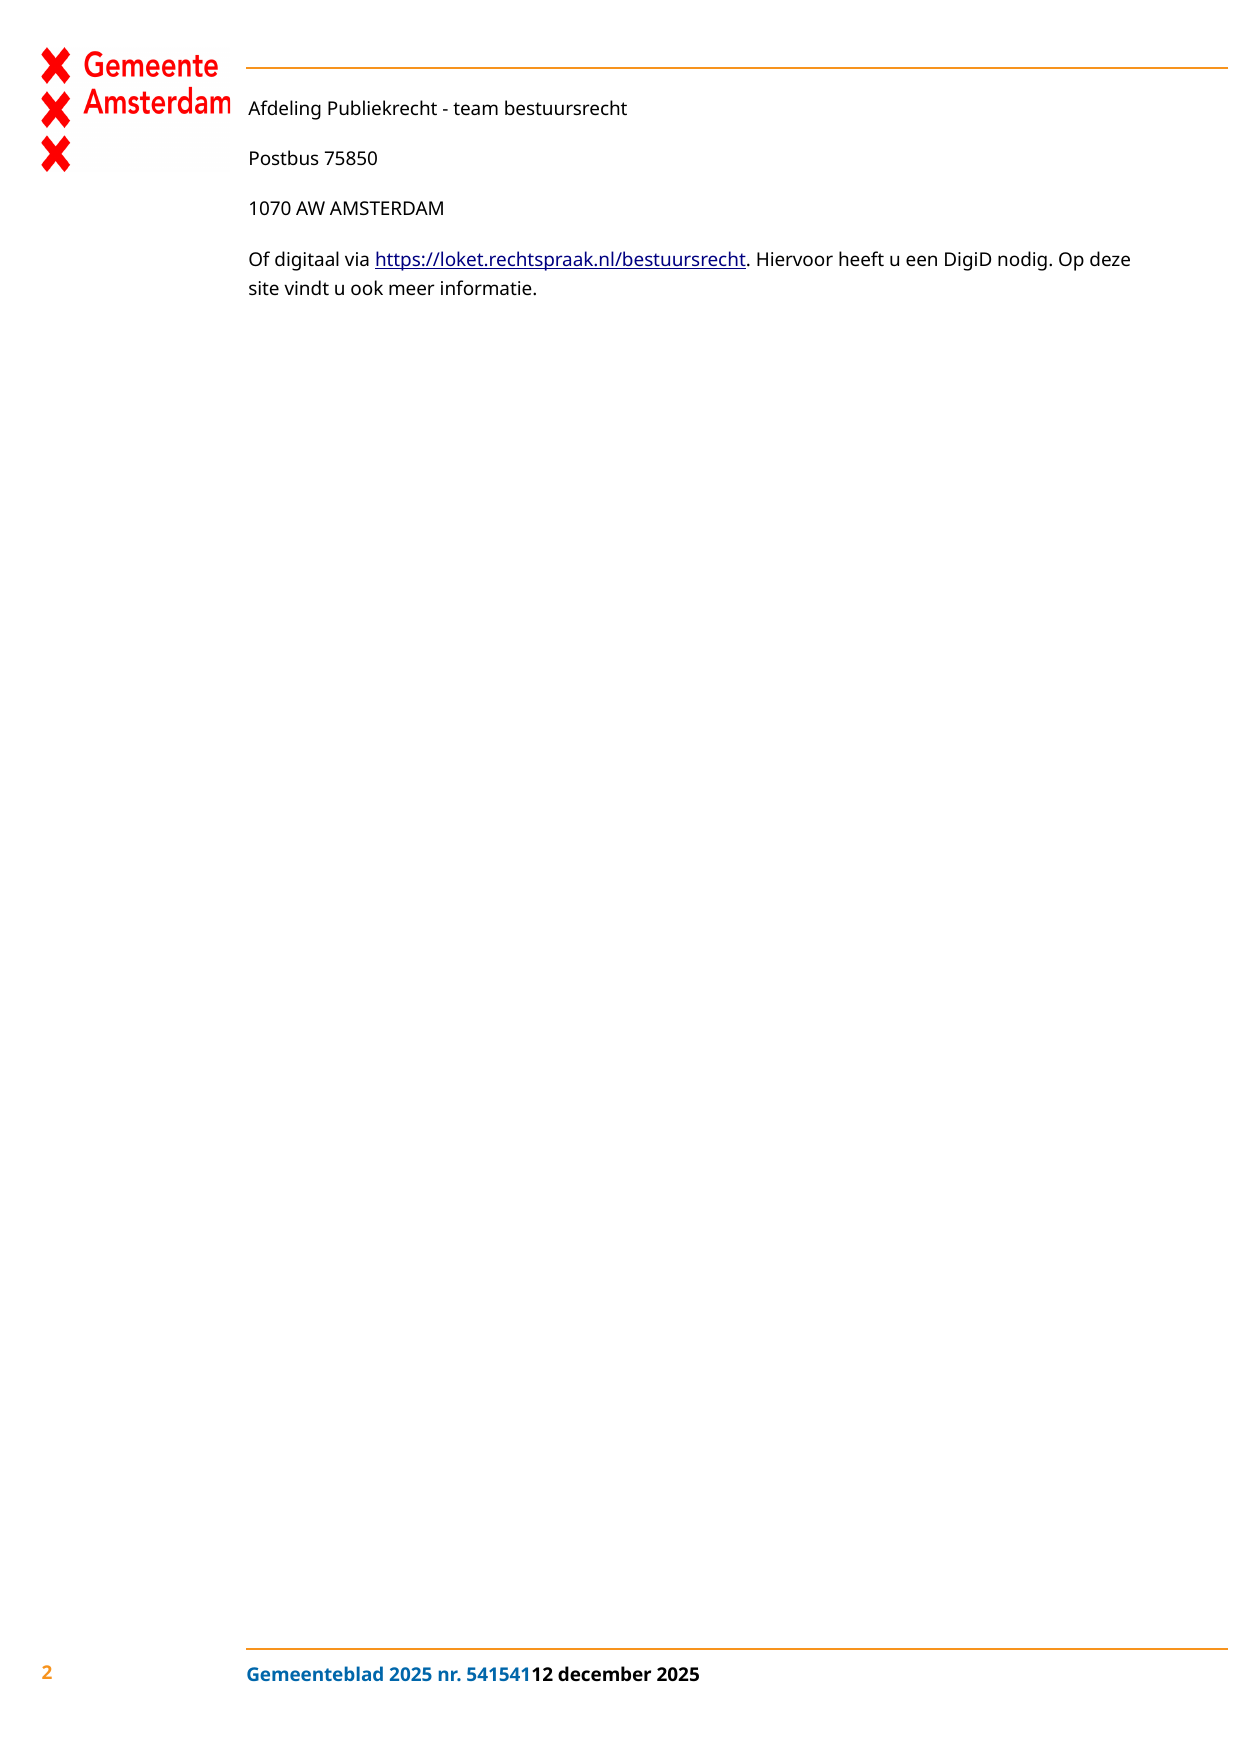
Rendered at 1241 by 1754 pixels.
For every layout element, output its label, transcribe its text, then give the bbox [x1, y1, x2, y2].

text Of digitaal via https://loket.rechtspraak.nl/bestuursrecht. Hiervoor heeft u een DigiD nodig. Op deze site vindt u ook meer informatie. [248, 246, 1152, 301]
picture [41, 47, 231, 172]
text Postbus 75850 [248, 145, 1152, 171]
text 1070 AW AMSTERDAM [248, 196, 1152, 221]
text Afdeling Publiekrecht - team bestuursrecht [248, 95, 1152, 121]
